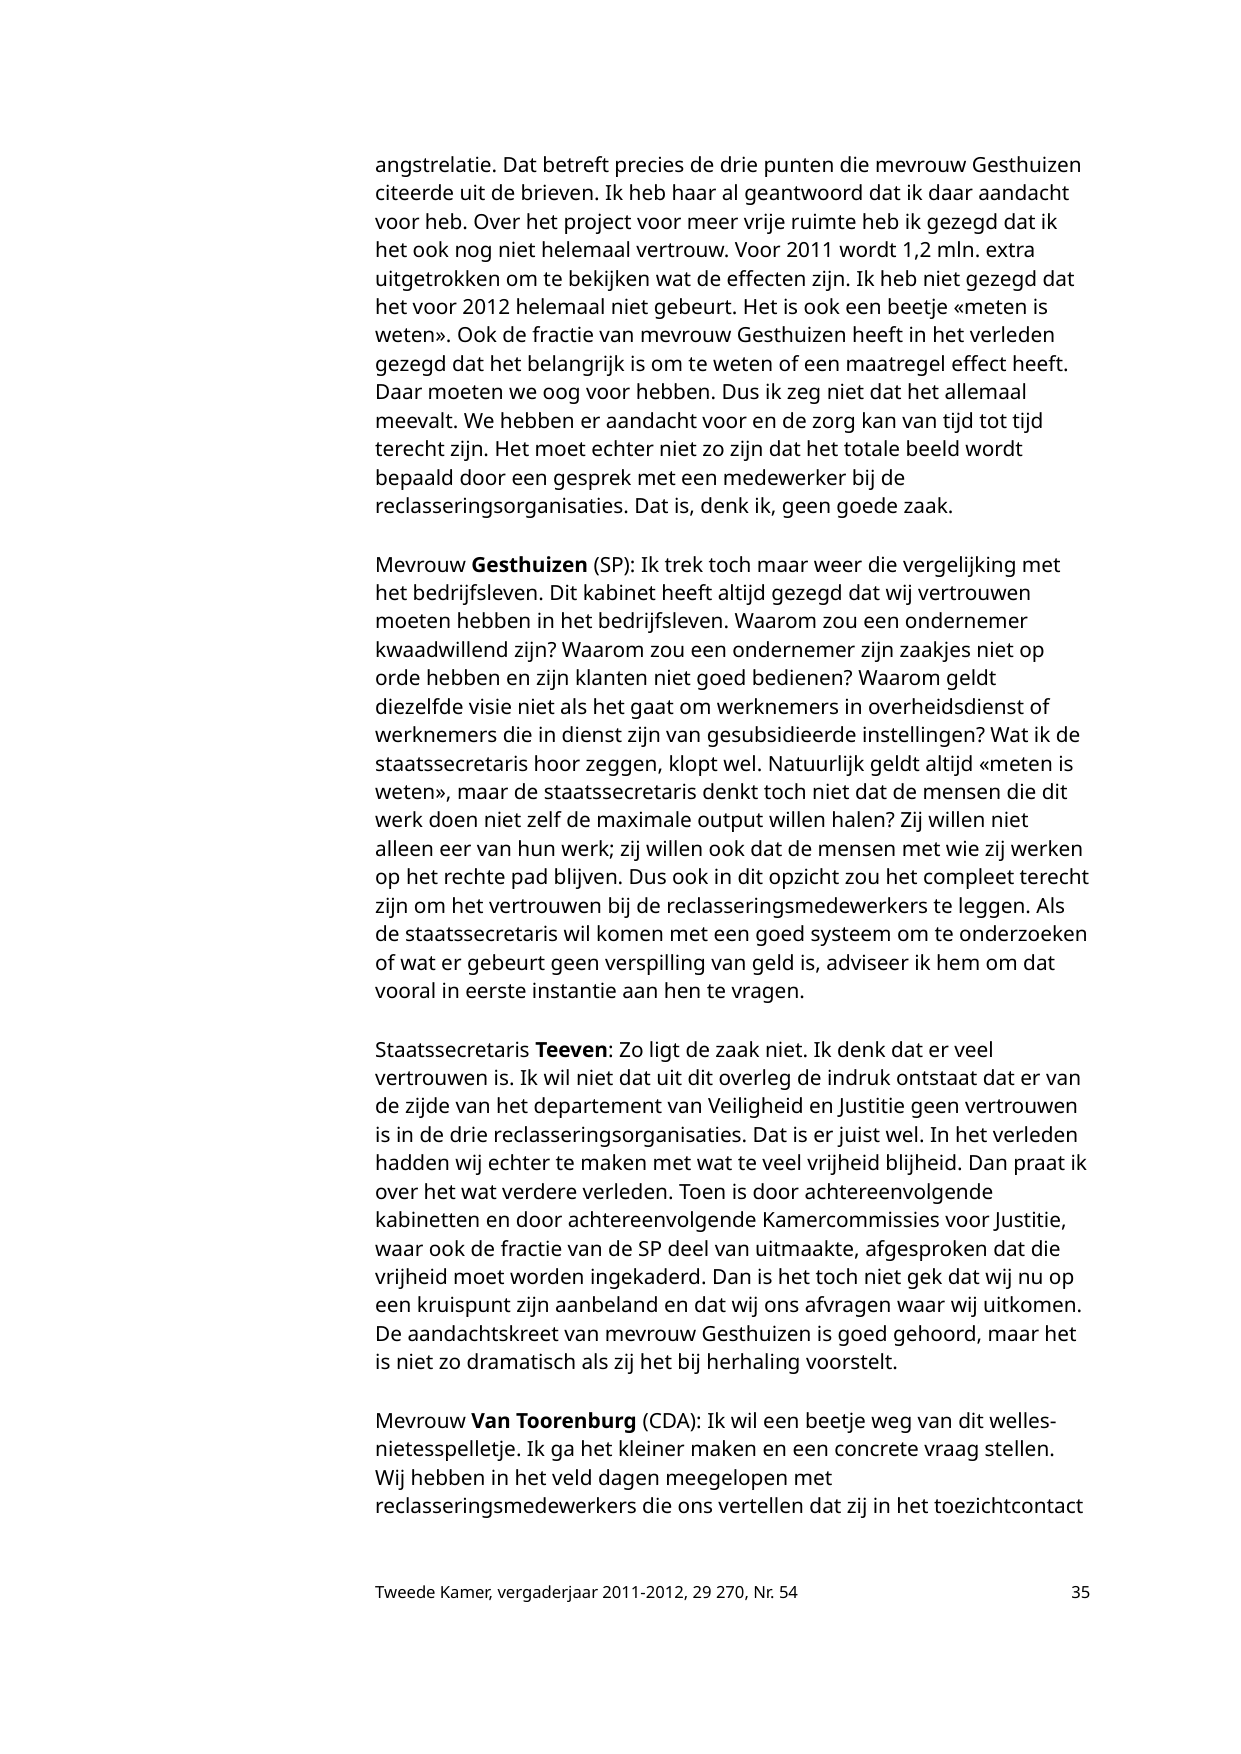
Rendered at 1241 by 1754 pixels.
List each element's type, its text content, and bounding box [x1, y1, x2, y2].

text angstrelatie. Dat betreft precies de drie punten die mevrouw Gesthuizen citeerde uit de brieven. Ik heb haar al geantwoord dat ik daar aandacht voor heb. Over het project voor meer vrije ruimte heb ik gezegd dat ik het ook nog niet helemaal vertrouw. Voor 2011 wordt 1,2 mln. extra uitgetrokken om te bekijken wat de effecten zijn. Ik heb niet gezegd dat het voor 2012 helemaal niet gebeurt. Het is ook een beetje «meten is weten». Ook de fractie van mevrouw Gesthuizen heeft in het verleden gezegd dat het belangrijk is om te weten of een maatregel effect heeft. Daar moeten we oog voor hebben. Dus ik zeg niet dat het allemaal meevalt. We hebben er aandacht voor en de zorg kan van tijd tot tijd terecht zijn. Het moet echter niet zo zijn dat het totale beeld wordt bepaald door een gesprek met een medewerker bij de reclasseringsorganisaties. Dat is, denk ik, geen goede zaak. [375, 150, 1090, 520]
text Mevrouw Van Toorenburg (CDA): Ik wil een beetje weg van dit welles-nietesspelletje. Ik ga het kleiner maken en een concrete vraag stellen. Wij hebben in het veld dagen meegelopen met reclasseringsmedewerkers die ons vertellen dat zij in het toezichtcontact [375, 1406, 1090, 1520]
text Staatssecretaris Teeven: Zo ligt de zaak niet. Ik denk dat er veel vertrouwen is. Ik wil niet dat uit dit overleg de indruk ontstaat dat er van de zijde van het departement van Veiligheid en Justitie geen vertrouwen is in de drie reclasseringsorganisaties. Dat is er juist wel. In het verleden hadden wij echter te maken met wat te veel vrijheid blijheid. Dan praat ik over het wat verdere verleden. Toen is door achtereenvolgende kabinetten en door achtereenvolgende Kamercommissies voor Justitie, waar ook de fractie van de SP deel van uitmaakte, afgesproken dat die vrijheid moet worden ingekaderd. Dan is het toch niet gek dat wij nu op een kruispunt zijn aanbeland en dat wij ons afvragen waar wij uitkomen. De aandachtskreet van mevrouw Gesthuizen is goed gehoord, maar het is niet zo dramatisch als zij het bij herhaling voorstelt. [375, 1035, 1090, 1376]
text Mevrouw Gesthuizen (SP): Ik trek toch maar weer die vergelijking met het bedrijfsleven. Dit kabinet heeft altijd gezegd dat wij vertrouwen moeten hebben in het bedrijfsleven. Waarom zou een ondernemer kwaadwillend zijn? Waarom zou een ondernemer zijn zaakjes niet op orde hebben en zijn klanten niet goed bedienen? Waarom geldt diezelfde visie niet als het gaat om werknemers in overheidsdienst of werknemers die in dienst zijn van gesubsidieerde instellingen? Wat ik de staatssecretaris hoor zeggen, klopt wel. Natuurlijk geldt altijd «meten is weten», maar de staatssecretaris denkt toch niet dat de mensen die dit werk doen niet zelf de maximale output willen halen? Zij willen niet alleen eer van hun werk; zij willen ook dat de mensen met wie zij werken op het rechte pad blijven. Dus ook in dit opzicht zou het compleet terecht zijn om het vertrouwen bij de reclasseringsmedewerkers te leggen. Als de staatssecretaris wil komen met een goed systeem om te onderzoeken of wat er gebeurt geen verspilling van geld is, adviseer ik hem om dat vooral in eerste instantie aan hen te vragen. [375, 550, 1090, 1005]
